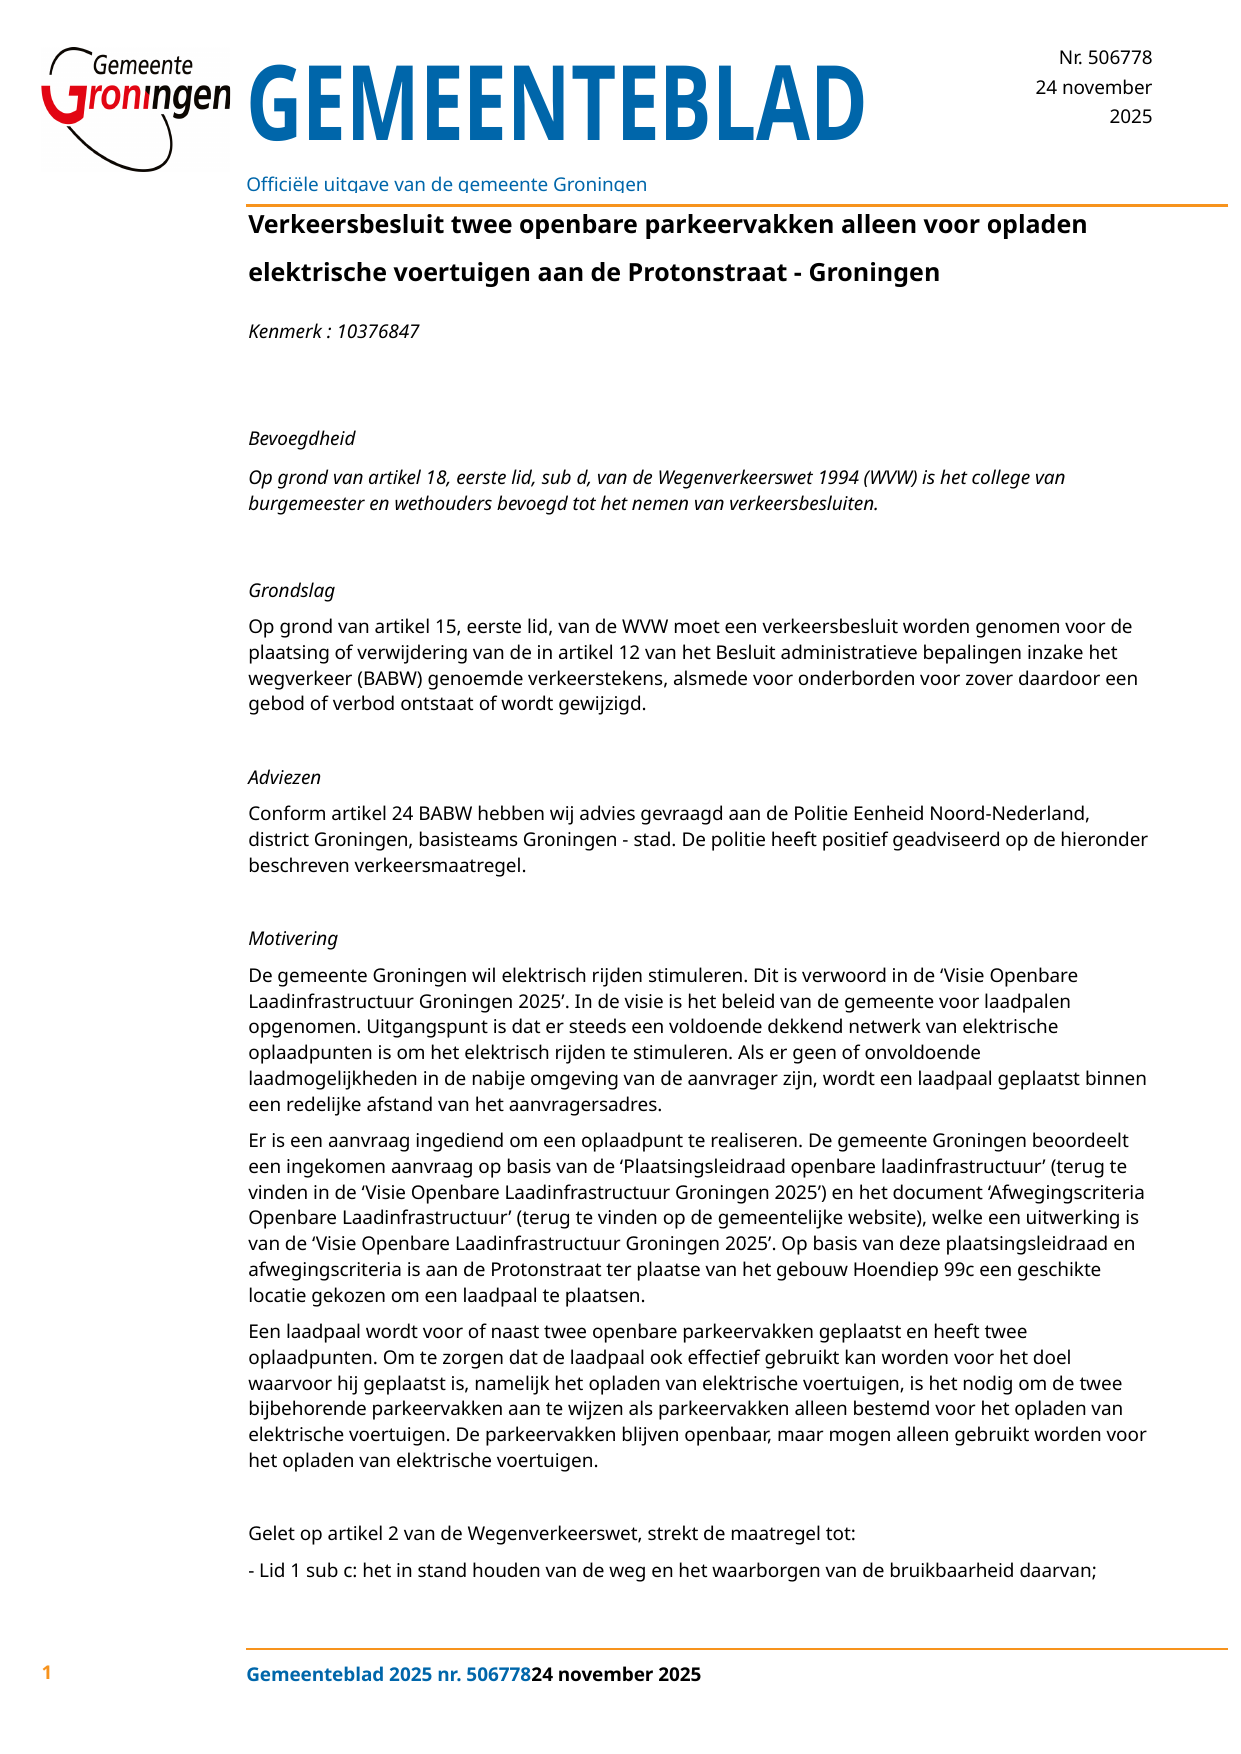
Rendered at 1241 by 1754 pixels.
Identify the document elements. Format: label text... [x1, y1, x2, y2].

text Bevoegdheid [248, 425, 1152, 451]
text Grondslag [248, 577, 1152, 602]
text - Lid 1 sub c: het in stand houden van de weg en het waarborgen van de bruikbaarheid daarvan; [248, 1557, 1152, 1583]
text Conform artikel 24 BABW hebben wij advies gevraagd aan de Politie Eenheid Noord-Nederland, district Groningen, basisteams Groningen - stad. De politie heeft positief geadviseerd op de hieronder beschreven verkeersmaatregel. [248, 801, 1152, 878]
picture [41, 47, 231, 172]
text Een laadpaal wordt voor of naast twee openbare parkeervakken geplaatst en heeft twee oplaadpunten. Om te zorgen dat de laadpaal ook effectief gebruikt kan worden voor het doel waarvoor hij geplaatst is, namelijk het opladen van elektrische voertuigen, is het nodig om de twee bijbehorende parkeervakken aan te wijzen als parkeervakken alleen bestemd voor het opladen van elektrische voertuigen. De parkeervakken blijven openbaar, maar mogen alleen gebruikt worden voor het opladen van elektrische voertuigen. [248, 1318, 1152, 1473]
text Op grond van artikel 18, eerste lid, sub d, van de Wegenverkeerswet 1994 (WVW) is het college van burgemeester en wethouders bevoegd tot het nemen van verkeersbesluiten. [248, 464, 1152, 516]
text Gelet op artikel 2 van de Wegenverkeerswet, strekt de maatregel tot: [248, 1520, 1152, 1546]
text Kenmerk : 10376847 [248, 318, 1152, 344]
text Er is een aanvraag ingediend om een oplaadpunt te realiseren. De gemeente Groningen beoordeelt een ingekomen aanvraag op basis van de ‘Plaatsingsleidraad openbare laadinfrastructuur’ (terug te vinden in de ‘Visie Openbare Laadinfrastructuur Groningen 2025’) en het document ‘Afwegingscriteria Openbare Laadinfrastructuur’ (terug te vinden op de gemeentelijke website), welke een uitwerking is van de ‘Visie Openbare Laadinfrastructuur Groningen 2025’. Op basis van deze plaatsingsleidraad en afwegingscriteria is aan de Protonstraat ter plaatse van het gebouw Hoendiep 99c een geschikte locatie gekozen om een laadpaal te plaatsen. [248, 1127, 1152, 1307]
text Adviezen [248, 764, 1152, 790]
text Motivering [248, 925, 1152, 951]
text Op grond van artikel 15, eerste lid, van de WVW moet een verkeersbesluit worden genomen voor de plaatsing of verwijdering van de in artikel 12 van het Besluit administratieve bepalingen inzake het wegverkeer (BABW) genoemde verkeerstekens, alsmede voor onderborden voor zover daardoor een gebod of verbod ontstaat of wordt gewijzigd. [248, 613, 1152, 716]
text De gemeente Groningen wil elektrisch rijden stimuleren. Dit is verwoord in de ‘Visie Openbare Laadinfrastructuur Groningen 2025’. In de visie is het beleid van de gemeente voor laadpalen opgenomen. Uitgangspunt is dat er steeds een voldoende dekkend netwerk van elektrische oplaadpunten is om het elektrisch rijden te stimuleren. Als er geen of onvoldoende laadmogelijkheden in de nabije omgeving van de aanvrager zijn, wordt een laadpaal geplaatst binnen een redelijke afstand van het aanvragersadres. [248, 962, 1152, 1116]
text Verkeersbesluit twee openbare parkeervakken alleen voor opladen elektrische voertuigen aan de Protonstraat - Groningen [248, 207, 1152, 288]
